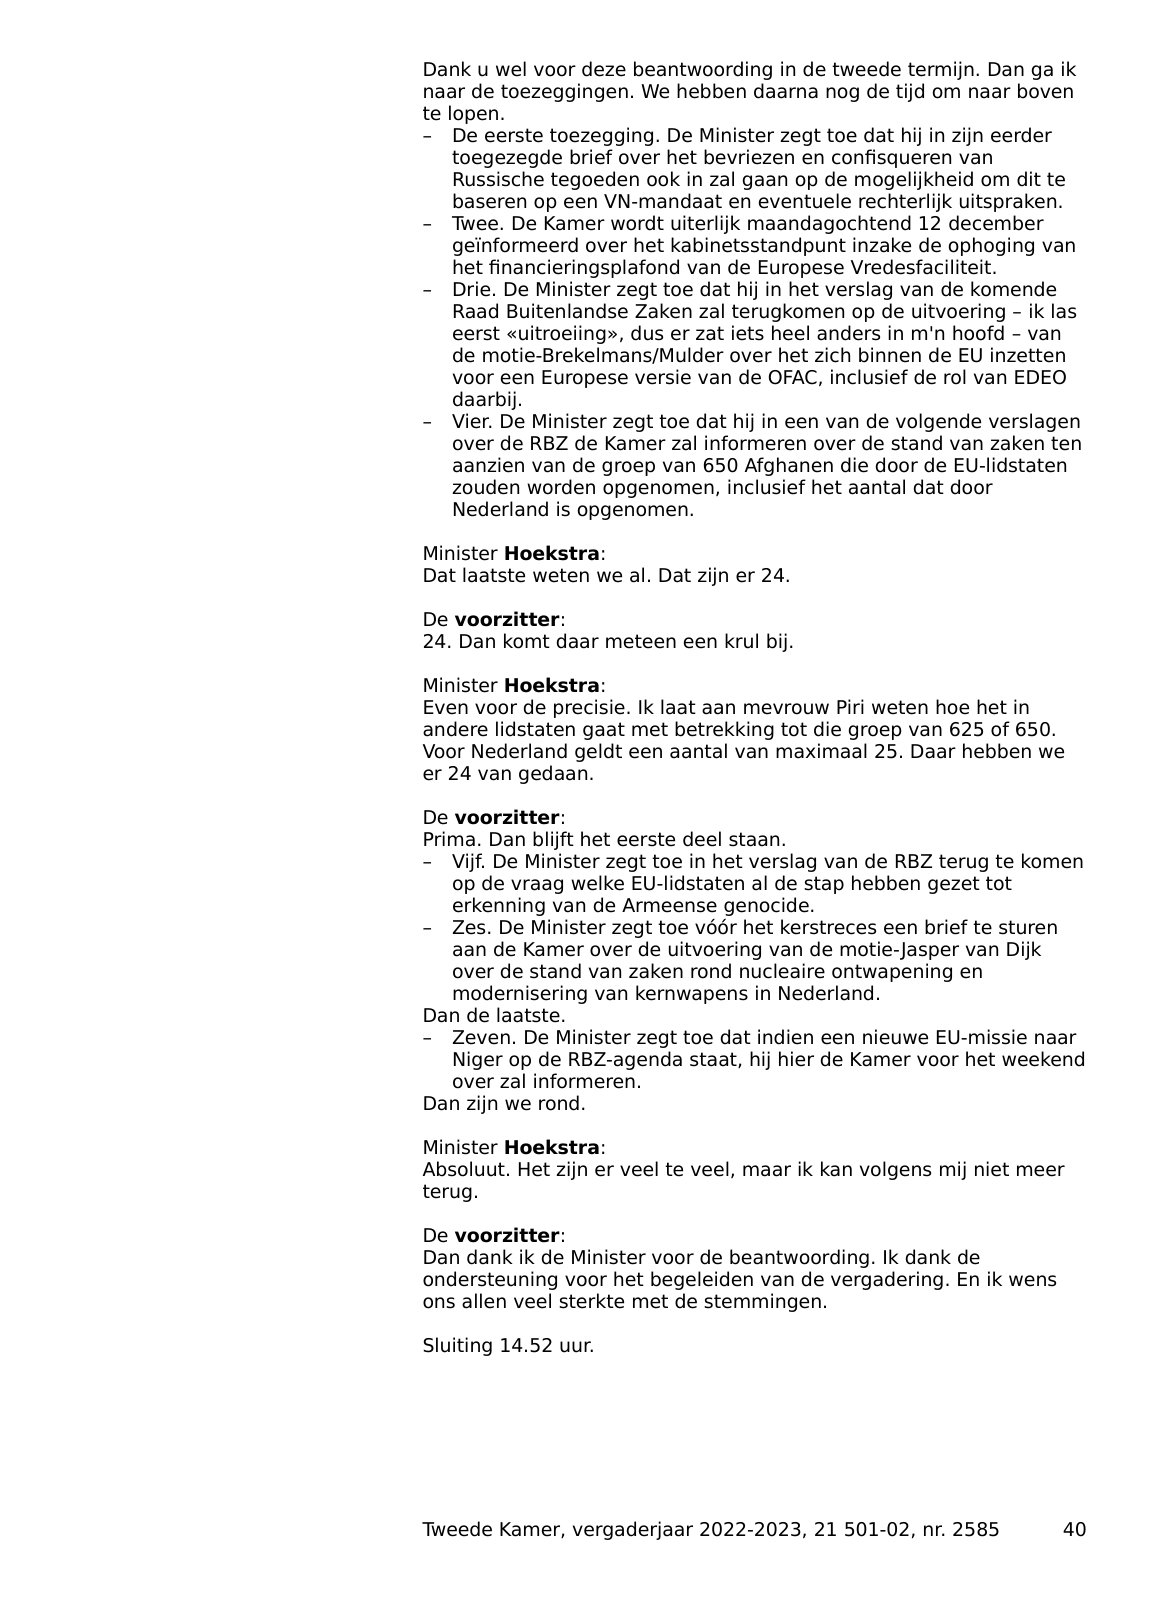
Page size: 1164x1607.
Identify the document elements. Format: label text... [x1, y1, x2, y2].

text – Vijf. De Minister zegt toe in het verslag van de RBZ terug te komen op de vraag welke EU-lidstaten al de stap hebben gezet tot erkenning van de Armeense genocide. [422, 851, 1087, 917]
text 24. Dan komt daar meteen een krul bij. [422, 631, 1087, 653]
text – Twee. De Kamer wordt uiterlijk maandagochtend 12 december geïnformeerd over het kabinetsstandpunt inzake de ophoging van het financieringsplafond van de Europese Vredesfaciliteit. [422, 213, 1087, 279]
text Minister Hoekstra: [422, 675, 1087, 697]
text – De eerste toezegging. De Minister zegt toe dat hij in zijn eerder toegezegde brief over het bevriezen en confisqueren van Russische tegoeden ook in zal gaan op de mogelijkheid om dit te baseren op een VN-mandaat en eventuele rechterlijk uitspraken. [422, 125, 1087, 213]
text Dank u wel voor deze beantwoording in de tweede termijn. Dan ga ik naar de toezeggingen. We hebben daarna nog de tijd om naar boven te lopen. [422, 59, 1087, 125]
text Prima. Dan blijft het eerste deel staan. [422, 829, 1087, 851]
text Minister Hoekstra: [422, 1137, 1087, 1159]
text Dan dank ik de Minister voor de beantwoording. Ik dank de ondersteuning voor het begeleiden van de vergadering. En ik wens ons allen veel sterkte met de stemmingen. [422, 1247, 1087, 1313]
text – Zes. De Minister zegt toe vóór het kerstreces een brief te sturen aan de Kamer over de uitvoering van de motie-Jasper van Dijk over de stand van zaken rond nucleaire ontwapening en modernisering van kernwapens in Nederland. [422, 917, 1087, 1005]
text Minister Hoekstra: [422, 543, 1087, 565]
text Absoluut. Het zijn er veel te veel, maar ik kan volgens mij niet meer terug. [422, 1159, 1087, 1203]
text Dan de laatste. [422, 1005, 1087, 1027]
text – Vier. De Minister zegt toe dat hij in een van de volgende verslagen over de RBZ de Kamer zal informeren over de stand van zaken ten aanzien van de groep van 650 Afghanen die door de EU-lidstaten zouden worden opgenomen, inclusief het aantal dat door Nederland is opgenomen. [422, 411, 1087, 521]
text Dat laatste weten we al. Dat zijn er 24. [422, 565, 1087, 587]
text – Drie. De Minister zegt toe dat hij in het verslag van de komende Raad Buitenlandse Zaken zal terugkomen op de uitvoering – ik las eerst «uitroeiing», dus er zat iets heel anders in m'n hoofd – van de motie-Brekelmans/Mulder over het zich binnen de EU inzetten voor een Europese versie van de OFAC, inclusief de rol van EDEO daarbij. [422, 279, 1087, 411]
text De voorzitter: [422, 609, 1087, 631]
text Sluiting 14.52 uur. [422, 1335, 1087, 1357]
text – Zeven. De Minister zegt toe dat indien een nieuwe EU-missie naar Niger op de RBZ-agenda staat, hij hier de Kamer voor het weekend over zal informeren. [422, 1027, 1087, 1093]
text Dan zijn we rond. [422, 1093, 1087, 1115]
text De voorzitter: [422, 807, 1087, 829]
text Even voor de precisie. Ik laat aan mevrouw Piri weten hoe het in andere lidstaten gaat met betrekking tot die groep van 625 of 650. Voor Nederland geldt een aantal van maximaal 25. Daar hebben we er 24 van gedaan. [422, 697, 1087, 785]
text De voorzitter: [422, 1225, 1087, 1247]
